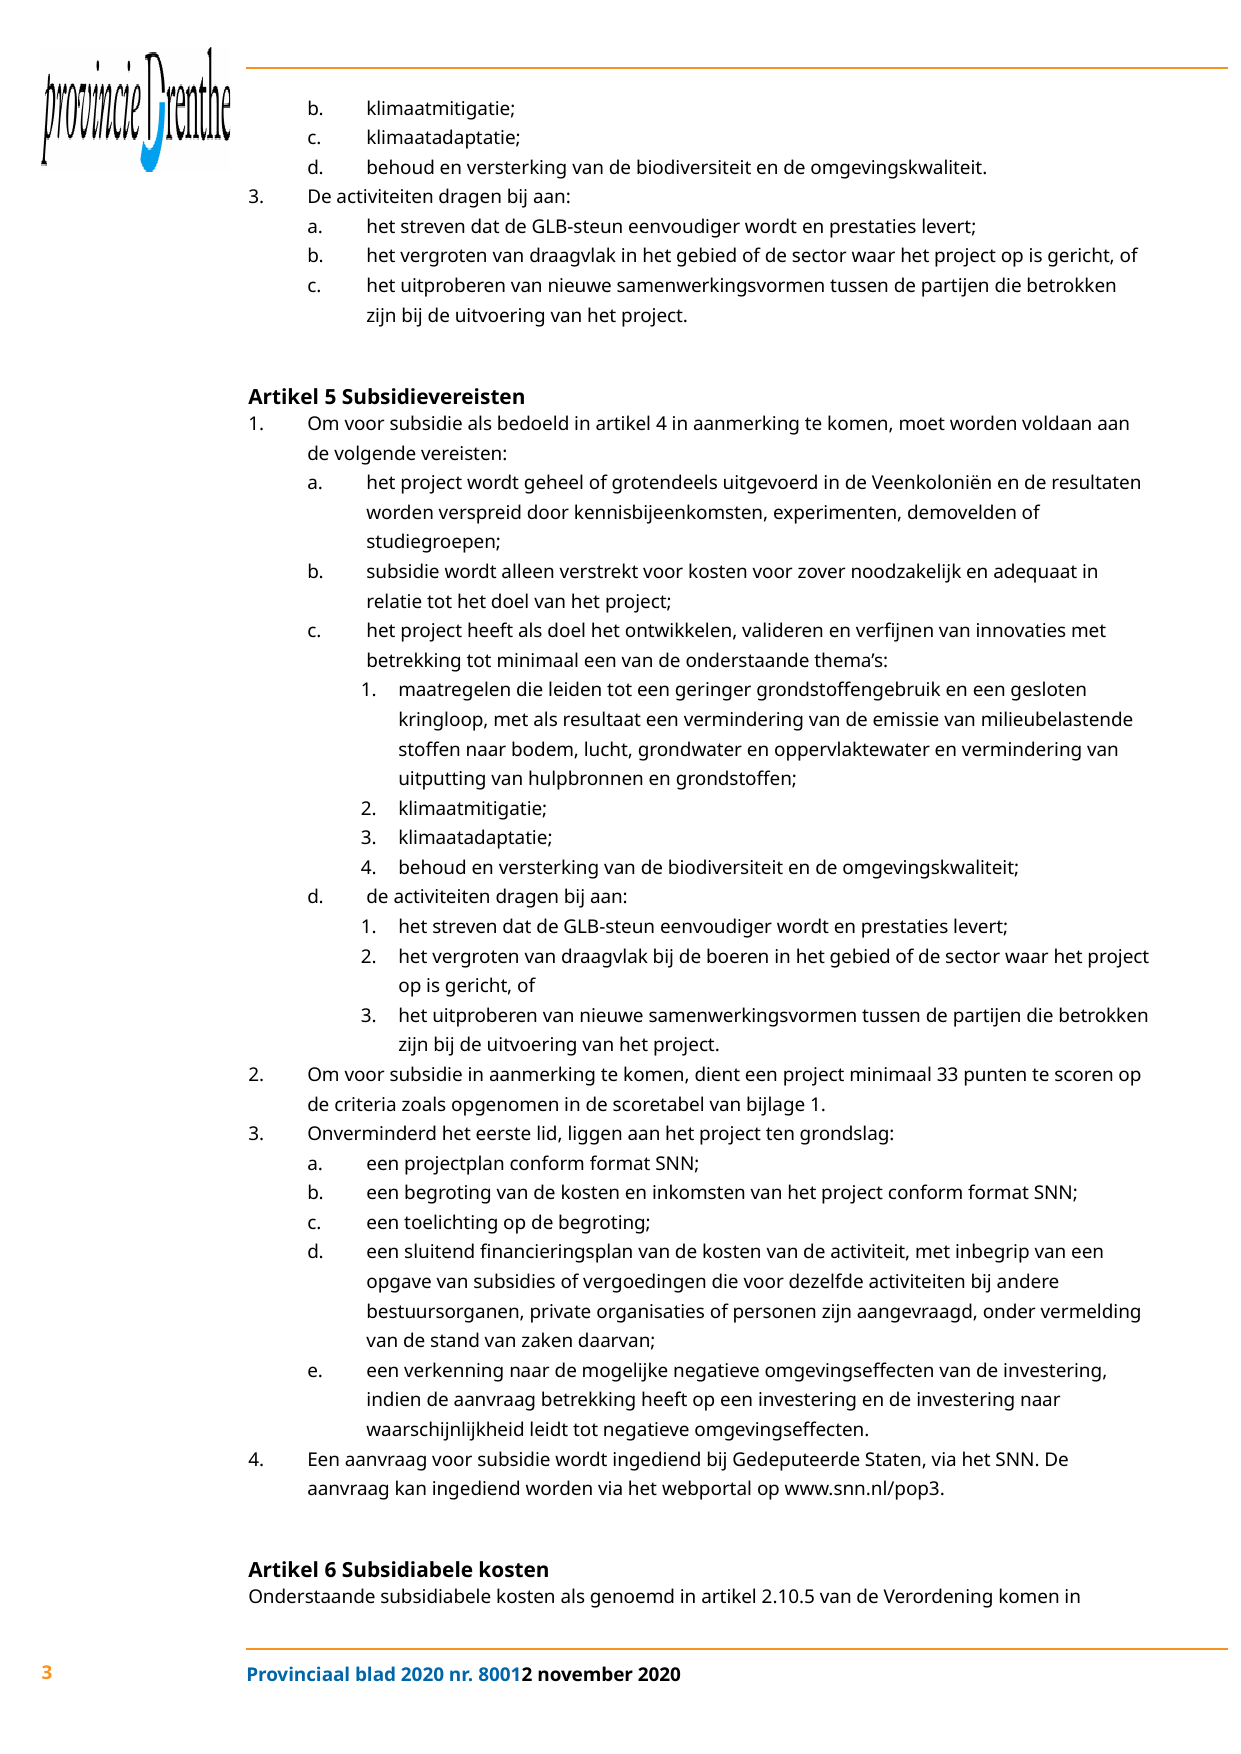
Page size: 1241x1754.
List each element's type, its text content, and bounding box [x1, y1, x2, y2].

list behoud en versterking van de biodiversiteit en de omgevingskwaliteit. [307, 154, 1152, 180]
list klimaatmitigatie; [307, 95, 1152, 121]
list het streven dat de GLB-steun eenvoudiger wordt en prestaties levert; [307, 213, 1152, 239]
list Een aanvraag voor subsidie wordt ingediend bij Gedeputeerde Staten, via het SNN. De aanvraag kan ingediend worden via het webportal op www.snn.nl/pop3. [248, 1446, 1152, 1501]
list een projectplan conform format SNN; [307, 1150, 1152, 1176]
list een sluitend financieringsplan van de kosten van de activiteit, met inbegrip van een opgave van subsidies of vergoedingen die voor dezelfde activiteiten bij andere bestuursorganen, private organisaties of personen zijn aangevraagd, onder vermelding van de stand van zaken daarvan; [307, 1239, 1152, 1353]
list het uitproberen van nieuwe samenwerkingsvormen tussen de partijen die betrokken zijn bij de uitvoering van het project. [361, 1002, 1152, 1057]
picture [41, 47, 231, 172]
list het project wordt geheel of grotendeels uitgevoerd in de Veenkoloniën en de resultaten worden verspreid door kennisbijeenkomsten, experimenten, demovelden of studiegroepen; [307, 469, 1152, 554]
list een begroting van de kosten en inkomsten van het project conform format SNN; [307, 1179, 1152, 1205]
list klimaatmitigatie; [361, 795, 1152, 821]
list een toelichting op de begroting; [307, 1209, 1152, 1235]
list het streven dat de GLB-steun eenvoudiger wordt en prestaties levert; [361, 913, 1152, 939]
list het project heeft als doel het ontwikkelen, valideren en verfijnen van innovaties met betrekking tot minimaal een van de onderstaande thema’s: [307, 617, 1152, 673]
list maatregelen die leiden tot een geringer grondstoffengebruik en een gesloten kringloop, met als resultaat een vermindering van de emissie van milieubelastende stoffen naar bodem, lucht, grondwater en oppervlaktewater en vermindering van uitputting van hulpbronnen en grondstoffen; [361, 677, 1152, 791]
list klimaatadaptatie; [307, 124, 1152, 150]
list Onverminderd het eerste lid, liggen aan het project ten grondslag: [248, 1120, 1152, 1146]
list De activiteiten dragen bij aan: [248, 183, 1152, 209]
text Artikel 6 Subsidiabele kosten [248, 1555, 1152, 1584]
list behoud en versterking van de biodiversiteit en de omgevingskwaliteit; [361, 854, 1152, 880]
list het vergroten van draagvlak bij de boeren in het gebied of de sector waar het project op is gericht, of [361, 943, 1152, 998]
list subsidie wordt alleen verstrekt voor kosten voor zover noodzakelijk en adequaat in relatie tot het doel van het project; [307, 558, 1152, 613]
list het vergroten van draagvlak in het gebied of de sector waar het project op is gericht, of [307, 243, 1152, 268]
list het uitproberen van nieuwe samenwerkingsvormen tussen de partijen die betrokken zijn bij de uitvoering van het project. [307, 272, 1152, 328]
list Om voor subsidie in aanmerking te komen, dient een project minimaal 33 punten te scoren op de criteria zoals opgenomen in de scoretabel van bijlage 1. [248, 1061, 1152, 1116]
text Artikel 5 Subsidievereisten [248, 382, 1152, 410]
list een verkenning naar de mogelijke negatieve omgevingseffecten van de investering, indien de aanvraag betrekking heeft op een investering en de investering naar waarschijnlijkheid leidt tot negatieve omgevingseffecten. [307, 1357, 1152, 1442]
list Om voor subsidie als bedoeld in artikel 4 in aanmerking te komen, moet worden voldaan aan de volgende vereisten: [248, 410, 1152, 466]
list de activiteiten dragen bij aan: [307, 884, 1152, 909]
text Onderstaande subsidiabele kosten als genoemd in artikel 2.10.5 van de Verordening komen in [248, 1584, 1152, 1609]
list klimaatadaptatie; [361, 824, 1152, 850]
